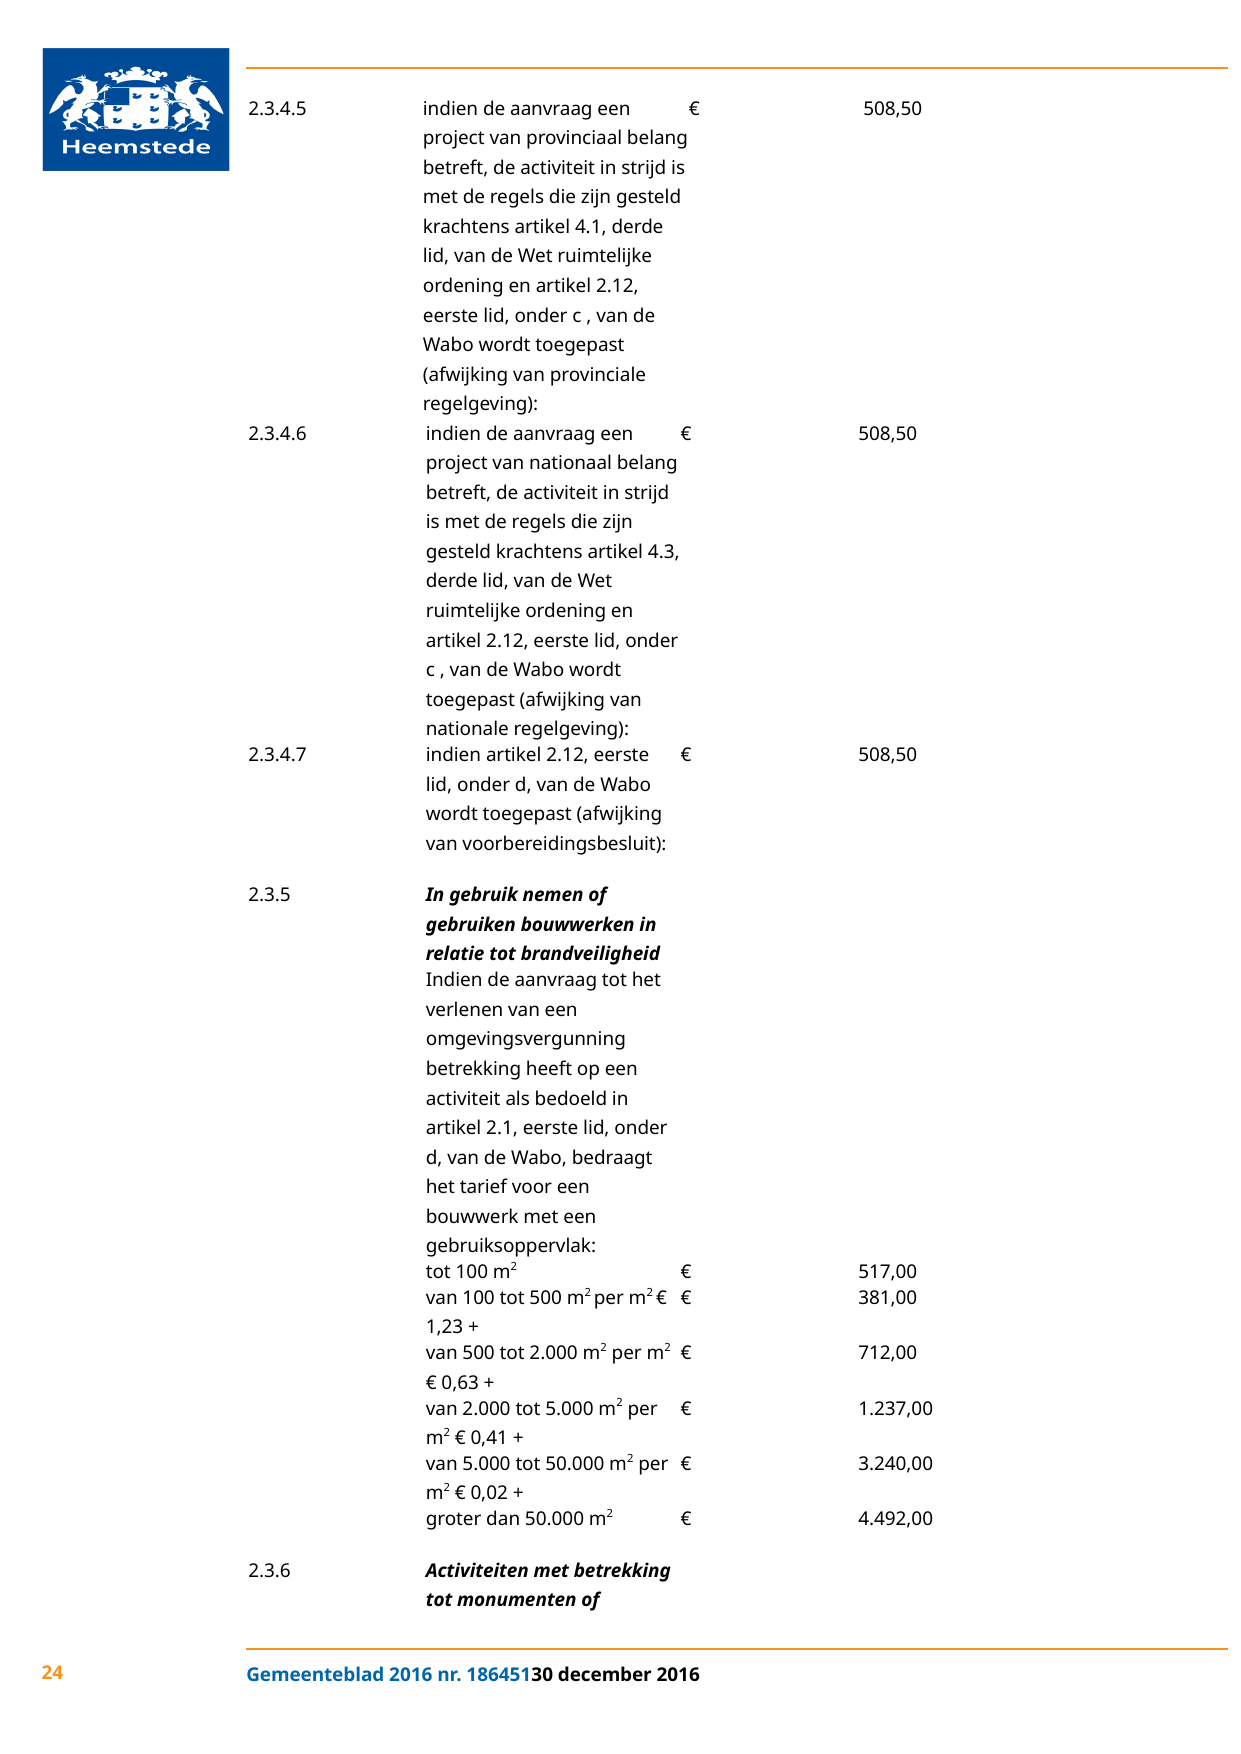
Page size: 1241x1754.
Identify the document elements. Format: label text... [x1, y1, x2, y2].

table_cell van 5.000 tot 50.000 m2 per m2 € 0,02 + [426, 1450, 680, 1505]
table_header € [680, 420, 858, 741]
table_cell 2.3.6 [248, 1557, 426, 1612]
table_cell 381,00 [858, 1284, 1152, 1339]
table_cell 3.240,00 [858, 1450, 1152, 1505]
table_header 508,50 [858, 420, 1152, 741]
table_header 2.3.4.6 [248, 420, 426, 741]
table_cell [858, 881, 1152, 966]
table_cell [248, 1505, 426, 1531]
table_cell [426, 856, 680, 881]
table_cell [680, 966, 858, 1258]
table_cell van 2.000 tot 5.000 m2 per m2 € 0,41 + [426, 1395, 680, 1450]
table_cell 1.237,00 [858, 1395, 1152, 1450]
table_cell 517,00 [858, 1258, 1152, 1284]
table_cell In gebruik nemen of gebruiken bouwwerken in relatie tot brandveiligheid [426, 881, 680, 966]
table_header indien de aanvraag een project van nationaal belang betreft, de activiteit in strijd is met de regels die zijn gesteld krachtens artikel 4.3, derde lid, van de Wet ruimtelijke ordening en artikel 2.12, eerste lid, onder c , van de Wabo wordt toegepast (afwijking van nationale regelgeving): [426, 420, 680, 741]
table_cell [858, 1557, 1152, 1612]
table_cell 2.3.4.7 [248, 741, 426, 856]
table_cell 712,00 [858, 1339, 1152, 1395]
table_cell [680, 1531, 858, 1557]
table_cell € [680, 1395, 858, 1450]
table_cell 508,50 [858, 741, 1152, 856]
table_cell [858, 966, 1152, 1258]
table_cell indien artikel 2.12, eerste lid, onder d, van de Wabo wordt toegepast (afwijking van voorbereidingsbesluit): [426, 741, 680, 856]
table_cell € [680, 1450, 858, 1505]
table_cell [248, 1284, 426, 1339]
table_cell 2.3.4.5 [248, 95, 423, 416]
table_cell groter dan 50.000 m2 [426, 1505, 680, 1531]
table_cell indien de aanvraag een project van provinciaal belang betreft, de activiteit in strijd is met de regels die zijn gesteld krachtens artikel 4.1, derde lid, van de Wet ruimtelijke ordening en artikel 2.12, eerste lid, onder c , van de Wabo wordt toegepast (afwijking van provinciale regelgeving): [423, 95, 688, 416]
table_cell [426, 1531, 680, 1557]
table_cell [248, 1339, 426, 1395]
table_cell Activiteiten met betrekking tot monumenten of [426, 1557, 680, 1612]
table_cell € [680, 1339, 858, 1395]
table_cell van 100 tot 500 m2 per m2 € 1,23 + [426, 1284, 680, 1339]
table_cell [858, 856, 1152, 881]
table_cell [680, 1557, 858, 1612]
picture [41, 47, 231, 172]
table_cell [680, 881, 858, 966]
table_cell € [680, 741, 858, 856]
table_cell Indien de aanvraag tot het verlenen van een omgevingsvergunning betrekking heeft op een activiteit als bedoeld in artikel 2.1, eerste lid, onder d, van de Wabo, bedraagt het tarief voor een bouwwerk met een gebruiksoppervlak: [426, 966, 680, 1258]
table_cell [680, 856, 858, 881]
table_cell € [689, 95, 863, 416]
table_cell van 500 tot 2.000 m2 per m2 € 0,63 + [426, 1339, 680, 1395]
table_cell 508,50 [863, 95, 1152, 416]
table_cell 2.3.5 [248, 881, 426, 966]
table_cell [248, 1450, 426, 1505]
table_cell € [680, 1505, 858, 1531]
table_cell 4.492,00 [858, 1505, 1152, 1531]
table_cell [248, 856, 426, 881]
table_cell tot 100 m2 [426, 1258, 680, 1284]
table_cell € [680, 1284, 858, 1339]
table_cell [248, 1395, 426, 1450]
table_cell [248, 1258, 426, 1284]
table_cell [248, 966, 426, 1258]
table_cell [248, 1531, 426, 1557]
table_cell € [680, 1258, 858, 1284]
table_cell [858, 1531, 1152, 1557]
